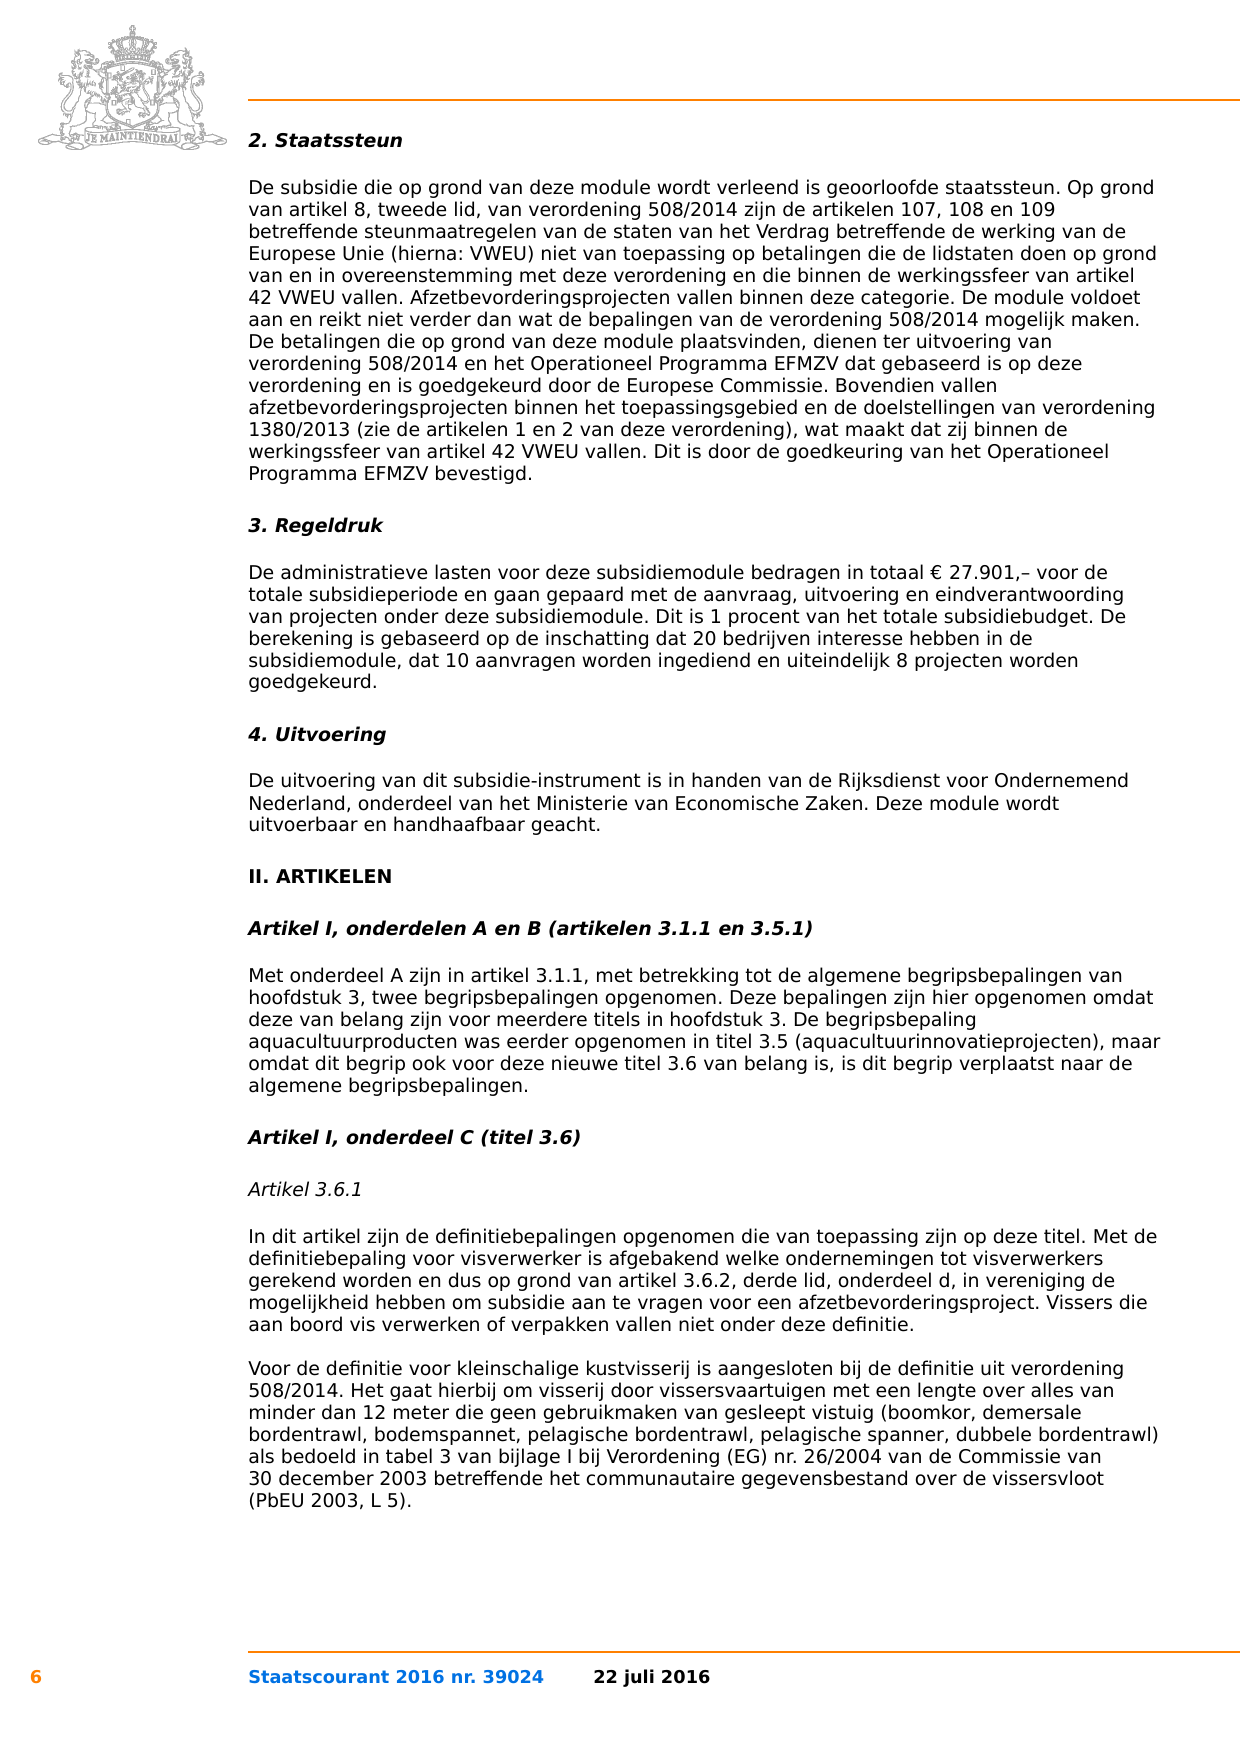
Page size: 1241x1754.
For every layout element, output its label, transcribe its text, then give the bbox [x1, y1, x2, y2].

subtitle 3. Regeldruk [248, 514, 1163, 537]
text De uitvoering van dit subsidie-instrument is in handen van de Rijksdienst voor Ondernemend Nederland, onderdeel van het Ministerie van Economische Zaken. Deze module wordt uitvoerbaar en handhaafbaar geacht. [248, 770, 1163, 836]
subtitle Artikel 3.6.1 [248, 1179, 1163, 1201]
subtitle 2. Staatssteun [248, 130, 1163, 152]
subtitle Artikel I, onderdeel C (titel 3.6) [248, 1127, 1163, 1149]
picture [38, 25, 227, 150]
text Met onderdeel A zijn in artikel 3.1.1, met betrekking tot de algemene begripsbepalingen van hoofdstuk 3, twee begripsbepalingen opgenomen. Deze bepalingen zijn hier opgenomen omdat deze van belang zijn voor meerdere titels in hoofdstuk 3. De begripsbepaling aquacultuurproducten was eerder opgenomen in titel 3.5 (aquacultuurinnovatieprojecten), maar omdat dit begrip ook voor deze nieuwe titel 3.6 van belang is, is dit begrip verplaatst naar de algemene begripsbepalingen. [248, 965, 1163, 1097]
text In dit artikel zijn de definitiebepalingen opgenomen die van toepassing zijn op deze titel. Met de definitiebepaling voor visverwerker is afgebakend welke ondernemingen tot visverwerkers gerekend worden en dus op grond van artikel 3.6.2, derde lid, onderdeel d, in vereniging de mogelijkheid hebben om subsidie aan te vragen voor een afzetbevorderingsproject. Vissers die aan boord vis verwerken of verpakken vallen niet onder deze definitie. [248, 1226, 1163, 1336]
text Voor de definitie voor kleinschalige kustvisserij is aangesloten bij de definitie uit verordening 508/2014. Het gaat hierbij om visserij door vissersvaartuigen met een lengte over alles van minder dan 12 meter die geen gebruikmaken van gesleept vistuig (boomkor, demersale bordentrawl, bodemspannet, pelagische bordentrawl, pelagische spanner, dubbele bordentrawl) als bedoeld in tabel 3 van bijlage I bij Verordening (EG) nr. 26/2004 van de Commissie van 30 december 2003 betreffende het communautaire gegevensbestand over de vissersvloot (PbEU 2003, L 5). [248, 1358, 1163, 1512]
subtitle Artikel I, onderdelen A en B (artikelen 3.1.1 en 3.5.1) [248, 918, 1163, 940]
subtitle 4. Uitvoering [248, 723, 1163, 745]
subtitle II. ARTIKELEN [248, 866, 1163, 888]
text De subsidie die op grond van deze module wordt verleend is geoorloofde staatssteun. Op grond van artikel 8, tweede lid, van verordening 508/2014 zijn de artikelen 107, 108 en 109 betreffende steunmaatregelen van de staten van het Verdrag betreffende de werking van de Europese Unie (hierna: VWEU) niet van toepassing op betalingen die de lidstaten doen op grond van en in overeenstemming met deze verordening en die binnen de werkingssfeer van artikel 42 VWEU vallen. Afzetbevorderingsprojecten vallen binnen deze categorie. De module voldoet aan en reikt niet verder dan wat de bepalingen van de verordening 508/2014 mogelijk maken. De betalingen die op grond van deze module plaatsvinden, dienen ter uitvoering van verordening 508/2014 en het Operationeel Programma EFMZV dat gebaseerd is op deze verordening en is goedgekeurd door de Europese Commissie. Bovendien vallen afzetbevorderingsprojecten binnen het toepassingsgebied en de doelstellingen van verordening 1380/2013 (zie de artikelen 1 en 2 van deze verordening), wat maakt dat zij binnen de werkingssfeer van artikel 42 VWEU vallen. Dit is door de goedkeuring van het Operationeel Programma EFMZV bevestigd. [248, 177, 1163, 484]
text De administratieve lasten voor deze subsidiemodule bedragen in totaal € 27.901,– voor de totale subsidieperiode en gaan gepaard met de aanvraag, uitvoering en eindverantwoording van projecten onder deze subsidiemodule. Dit is 1 procent van het totale subsidiebudget. De berekening is gebaseerd op de inschatting dat 20 bedrijven interesse hebben in de subsidiemodule, dat 10 aanvragen worden ingediend en uiteindelijk 8 projecten worden goedgekeurd. [248, 562, 1163, 693]
